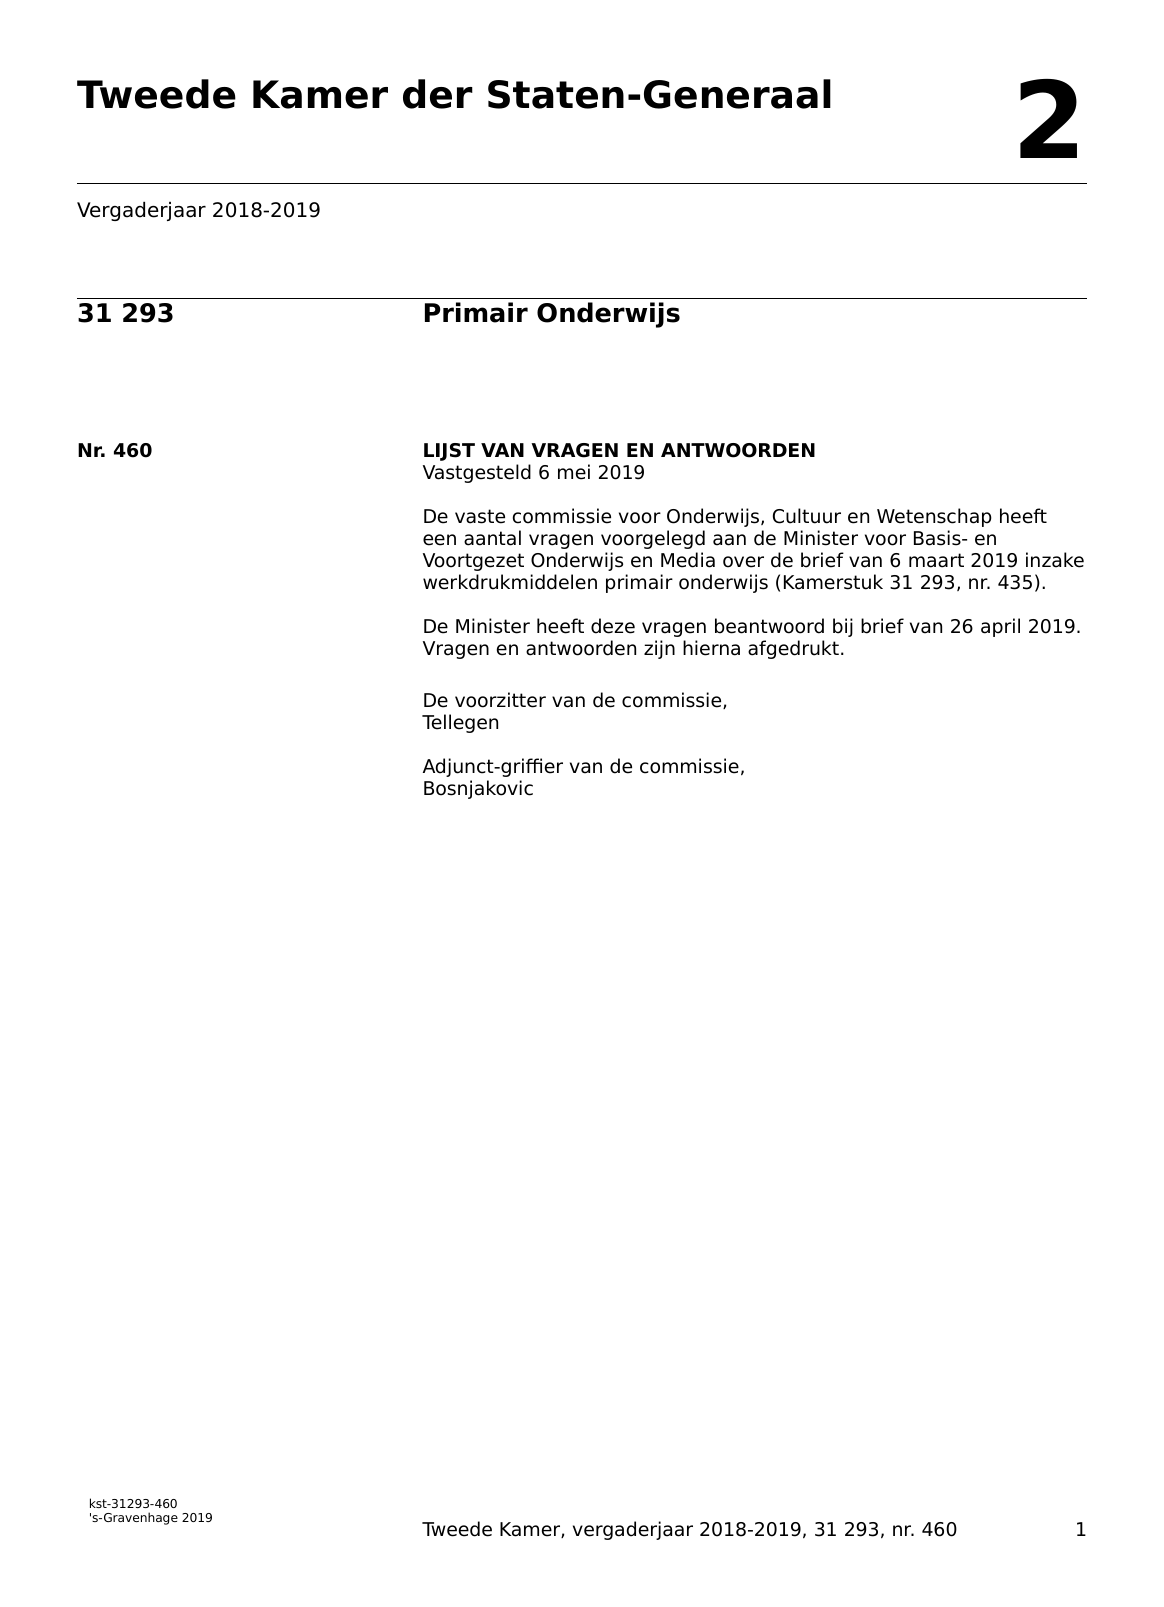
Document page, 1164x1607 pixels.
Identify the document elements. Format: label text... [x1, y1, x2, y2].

table_header 2 [886, 59, 1087, 183]
text De vaste commissie voor Onderwijs, Cultuur en Wetenschap heeft een aantal vragen voorgelegd aan de Minister voor Basis- en Voortgezet Onderwijs en Media over de brief van 6 maart 2019 inzake werkdrukmiddelen primair onderwijs (Kamerstuk 31 293, nr. 435). [422, 506, 1087, 594]
subtitle Nr. 460 LIJST VAN VRAGEN EN ANTWOORDEN [77, 440, 1087, 462]
text Adjunct-griffier van de commissie, Bosnjakovic [422, 756, 1087, 800]
text 's-Gravenhage 2019 [88, 1511, 323, 1525]
text Vastgesteld 6 mei 2019 [422, 462, 1087, 484]
text De Minister heeft deze vragen beantwoord bij brief van 26 april 2019. Vragen en antwoorden zijn hierna afgedrukt. [422, 616, 1087, 660]
text kst-31293-460 [88, 1497, 323, 1511]
text De voorzitter van de commissie, Tellegen [422, 690, 1087, 734]
subtitle 31 293 Primair Onderwijs [77, 299, 1087, 329]
table_header Tweede Kamer der Staten-Generaal [77, 59, 886, 183]
table_cell Vergaderjaar 2018-2019 [77, 184, 1087, 298]
